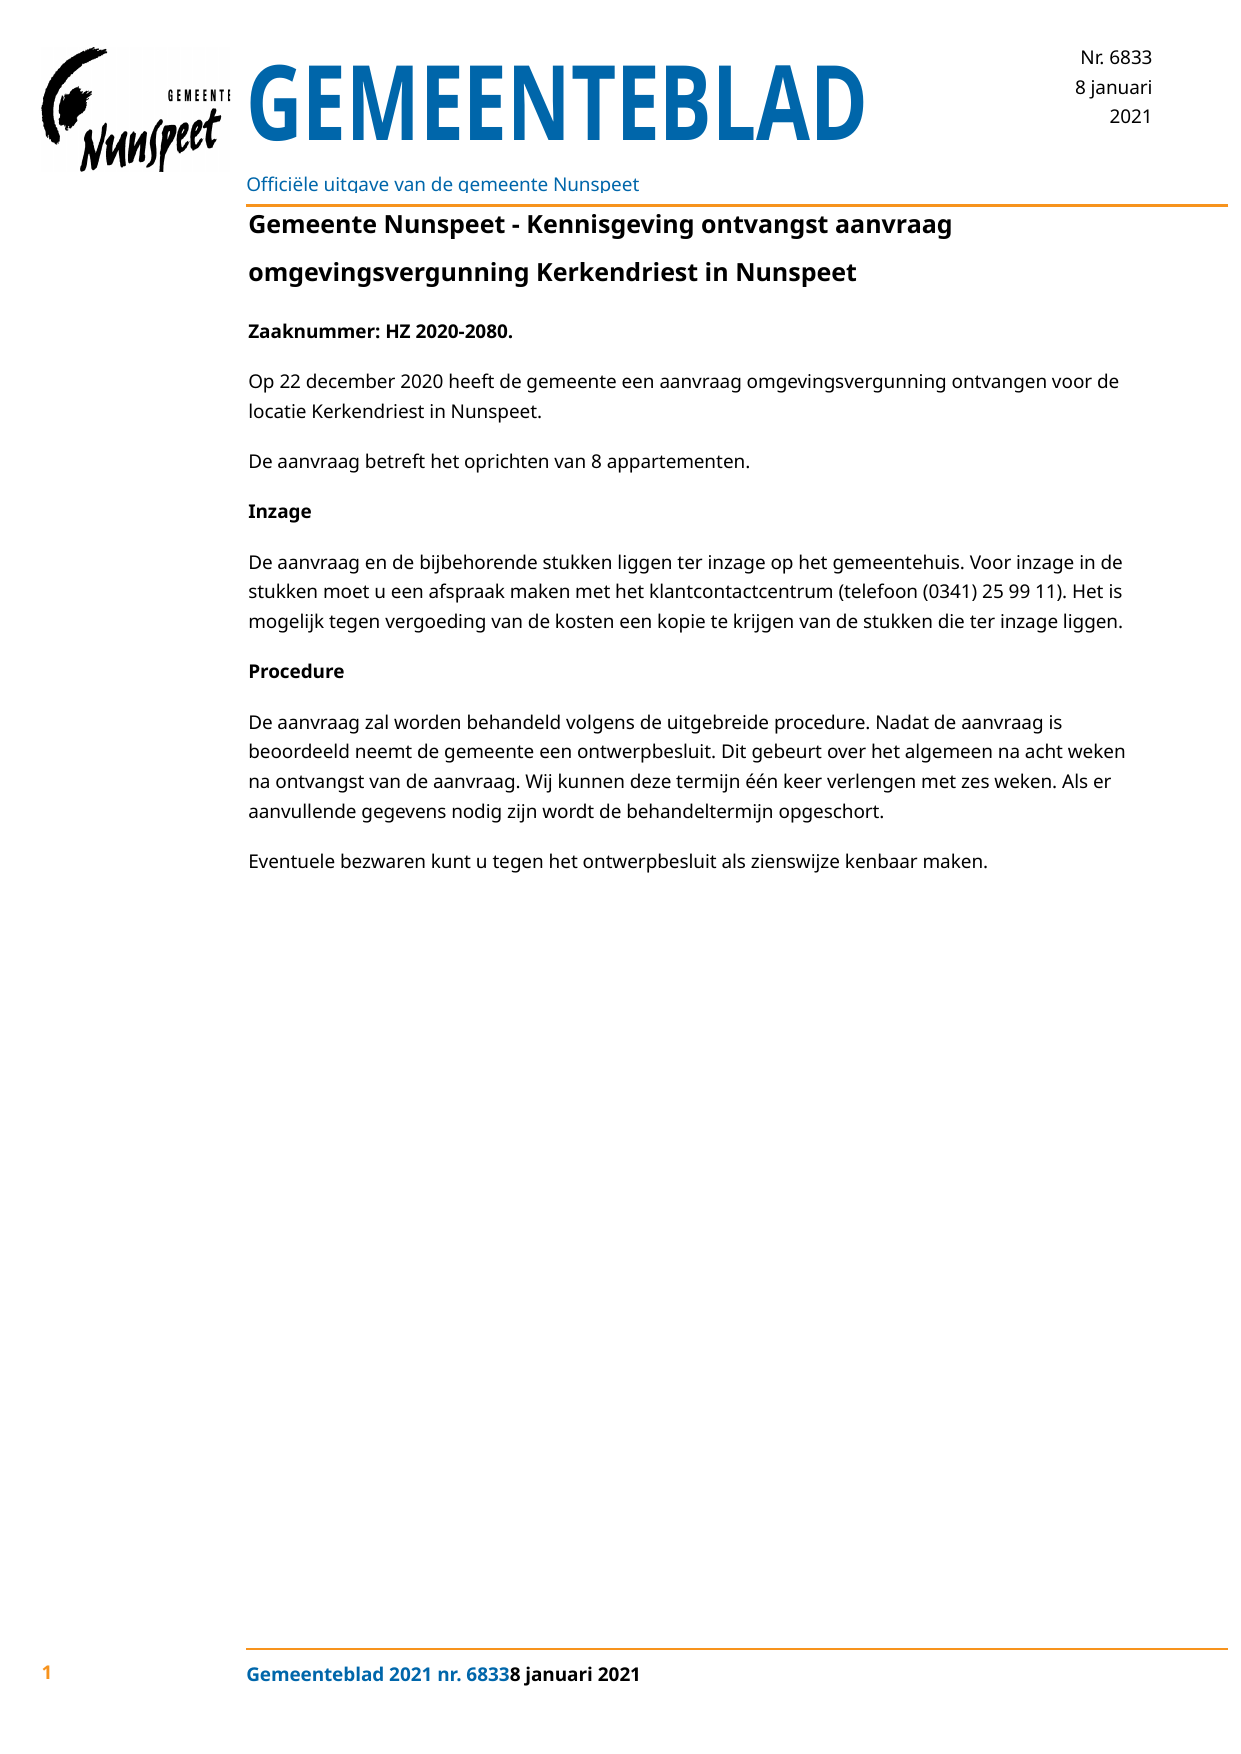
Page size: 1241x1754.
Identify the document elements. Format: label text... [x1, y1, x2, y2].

text Op 22 december 2020 heeft de gemeente een aanvraag omgevingsvergunning ontvangen voor de locatie Kerkendriest in Nunspeet. [248, 368, 1152, 424]
text Gemeente Nunspeet - Kennisgeving ontvangst aanvraag omgevingsvergunning Kerkendriest in Nunspeet [248, 207, 1152, 288]
text Eventuele bezwaren kunt u tegen het ontwerpbesluit als zienswijze kenbaar maken. [248, 848, 1152, 874]
text Procedure [248, 659, 1152, 684]
picture [41, 47, 231, 172]
text Zaaknummer: HZ 2020-2080. [248, 318, 1152, 344]
text De aanvraag zal worden behandeld volgens de uitgebreide procedure. Nadat de aanvraag is beoordeeld neemt de gemeente een ontwerpbesluit. Dit gebeurt over het algemeen na acht weken na ontvangst van de aanvraag. Wij kunnen deze termijn één keer verlengen met zes weken. Als er aanvullende gegevens nodig zijn wordt de behandeltermijn opgeschort. [248, 709, 1152, 824]
text Inzage [248, 499, 1152, 524]
text De aanvraag en de bijbehorende stukken liggen ter inzage op het gemeentehuis. Voor inzage in de stukken moet u een afspraak maken met het klantcontactcentrum (telefoon (0341) 25 99 11). Het is mogelijk tegen vergoeding van de kosten een kopie te krijgen van de stukken die ter inzage liggen. [248, 549, 1152, 634]
text De aanvraag betreft het oprichten van 8 appartementen. [248, 448, 1152, 474]
